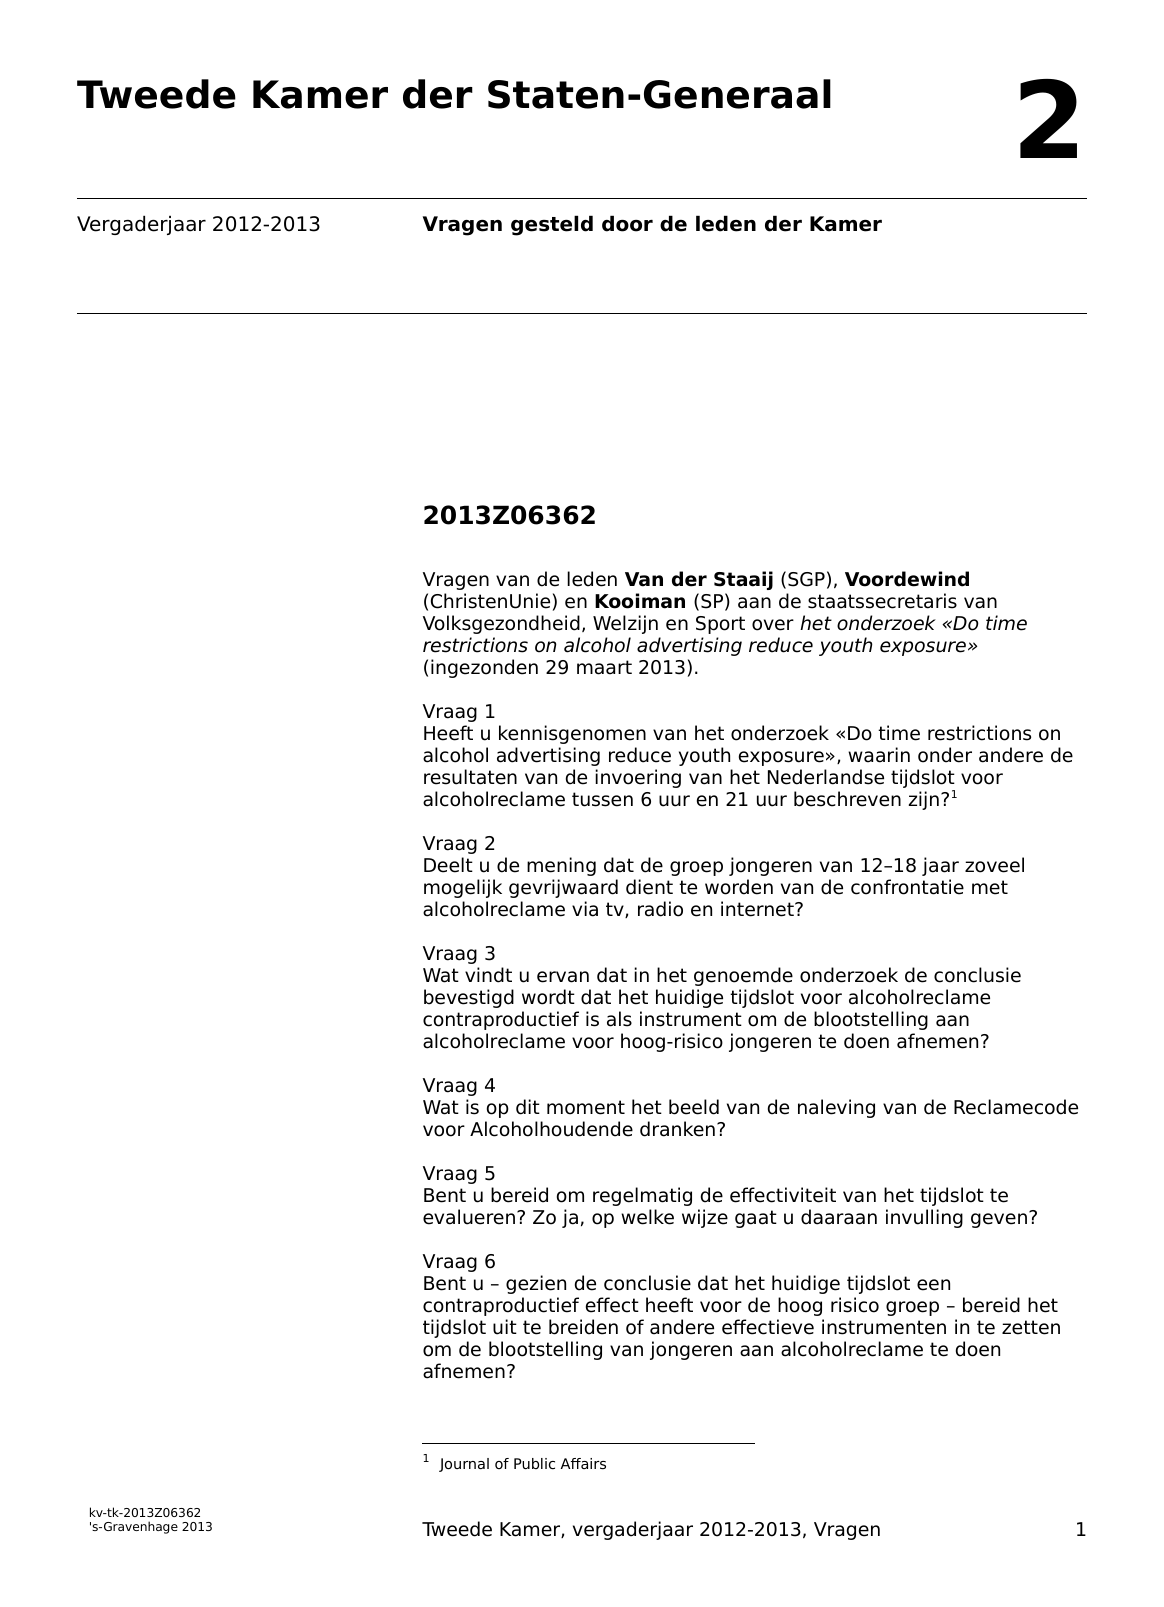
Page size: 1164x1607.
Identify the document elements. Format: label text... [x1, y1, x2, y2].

text Vraag 2 [422, 833, 1087, 855]
text Vragen van de leden Van der Staaij (SGP), Voordewind (ChristenUnie) en Kooiman (SP) aan de staatssecretaris van Volksgezondheid, Welzijn en Sport over het onderzoek «Do time restrictions on alcohol advertising reduce youth exposure» (ingezonden 29 maart 2013). [422, 569, 1087, 679]
text kv-tk-2013Z06362 [88, 1506, 323, 1520]
text Journal of Public Affairs [422, 1452, 1087, 1474]
text Wat vindt u ervan dat in het genoemde onderzoek de conclusie bevestigd wordt dat het huidige tijdslot voor alcoholreclame contraproductief is als instrument om de blootstelling aan alcoholreclame voor hoog-risico jongeren te doen afnemen? [422, 965, 1087, 1053]
table_header Tweede Kamer der Staten-Generaal [77, 59, 886, 198]
text Vraag 3 [422, 943, 1087, 965]
text Deelt u de mening dat de groep jongeren van 12–18 jaar zoveel mogelijk gevrijwaard dient te worden van de confrontatie met alcoholreclame via tv, radio en internet? [422, 855, 1087, 921]
text Bent u – gezien de conclusie dat het huidige tijdslot een contraproductief effect heeft voor de hoog risico groep – bereid het tijdslot uit te breiden of andere effectieve instrumenten in te zetten om de blootstelling van jongeren aan alcoholreclame te doen afnemen? [422, 1273, 1087, 1383]
text Vraag 6 [422, 1251, 1087, 1273]
text 2013Z06362 [422, 501, 1087, 531]
table_cell Vergaderjaar 2012-2013 [77, 199, 422, 313]
text Vraag 4 [422, 1075, 1087, 1097]
text Vraag 5 [422, 1163, 1087, 1185]
text Bent u bereid om regelmatig de effectiviteit van het tijdslot te evalueren? Zo ja, op welke wijze gaat u daaraan invulling geven? [422, 1185, 1087, 1229]
table_cell Vragen gesteld door de leden der Kamer [422, 199, 1087, 313]
table_header 2 [886, 59, 1087, 198]
text Vraag 1 [422, 701, 1087, 723]
text Wat is op dit moment het beeld van de naleving van de Reclamecode voor Alcoholhoudende dranken? [422, 1097, 1087, 1141]
text 's-Gravenhage 2013 [88, 1520, 323, 1534]
text Heeft u kennisgenomen van het onderzoek «Do time restrictions on alcohol advertising reduce youth exposure», waarin onder andere de resultaten van de invoering van het Nederlandse tijdslot voor alcoholreclame tussen 6 uur en 21 uur beschreven zijn? [422, 723, 1087, 811]
